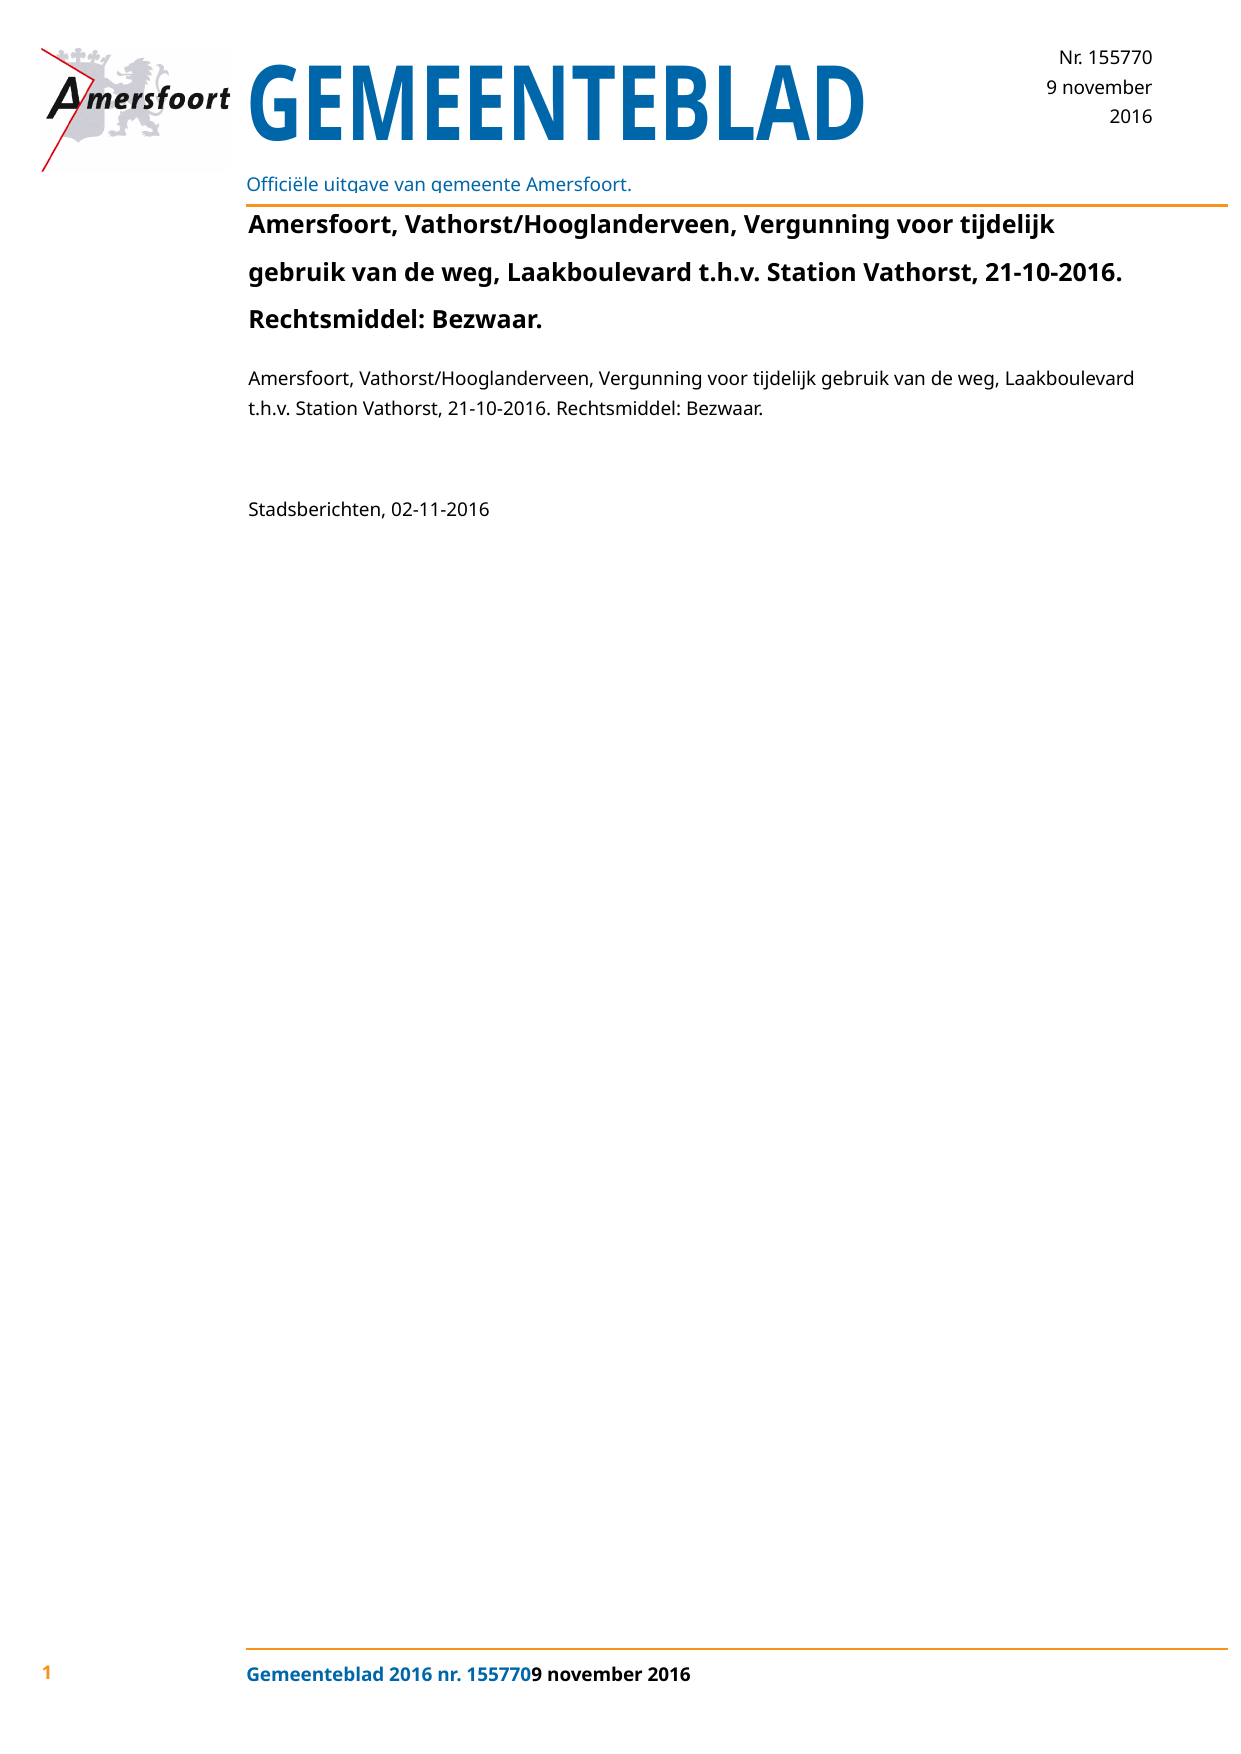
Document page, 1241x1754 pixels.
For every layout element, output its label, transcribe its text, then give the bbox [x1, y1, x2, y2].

picture [41, 47, 231, 172]
text Stadsberichten, 02-11-2016 [248, 496, 1152, 522]
text Amersfoort, Vathorst/Hooglanderveen, Vergunning voor tijdelijk gebruik van de weg, Laakboulevard t.h.v. Station Vathorst, 21-10-2016. Rechtsmiddel: Bezwaar. [248, 207, 1152, 336]
text Amersfoort, Vathorst/Hooglanderveen, Vergunning voor tijdelijk gebruik van de weg, Laakboulevard t.h.v. Station Vathorst, 21-10-2016. Rechtsmiddel: Bezwaar. [248, 366, 1152, 421]
